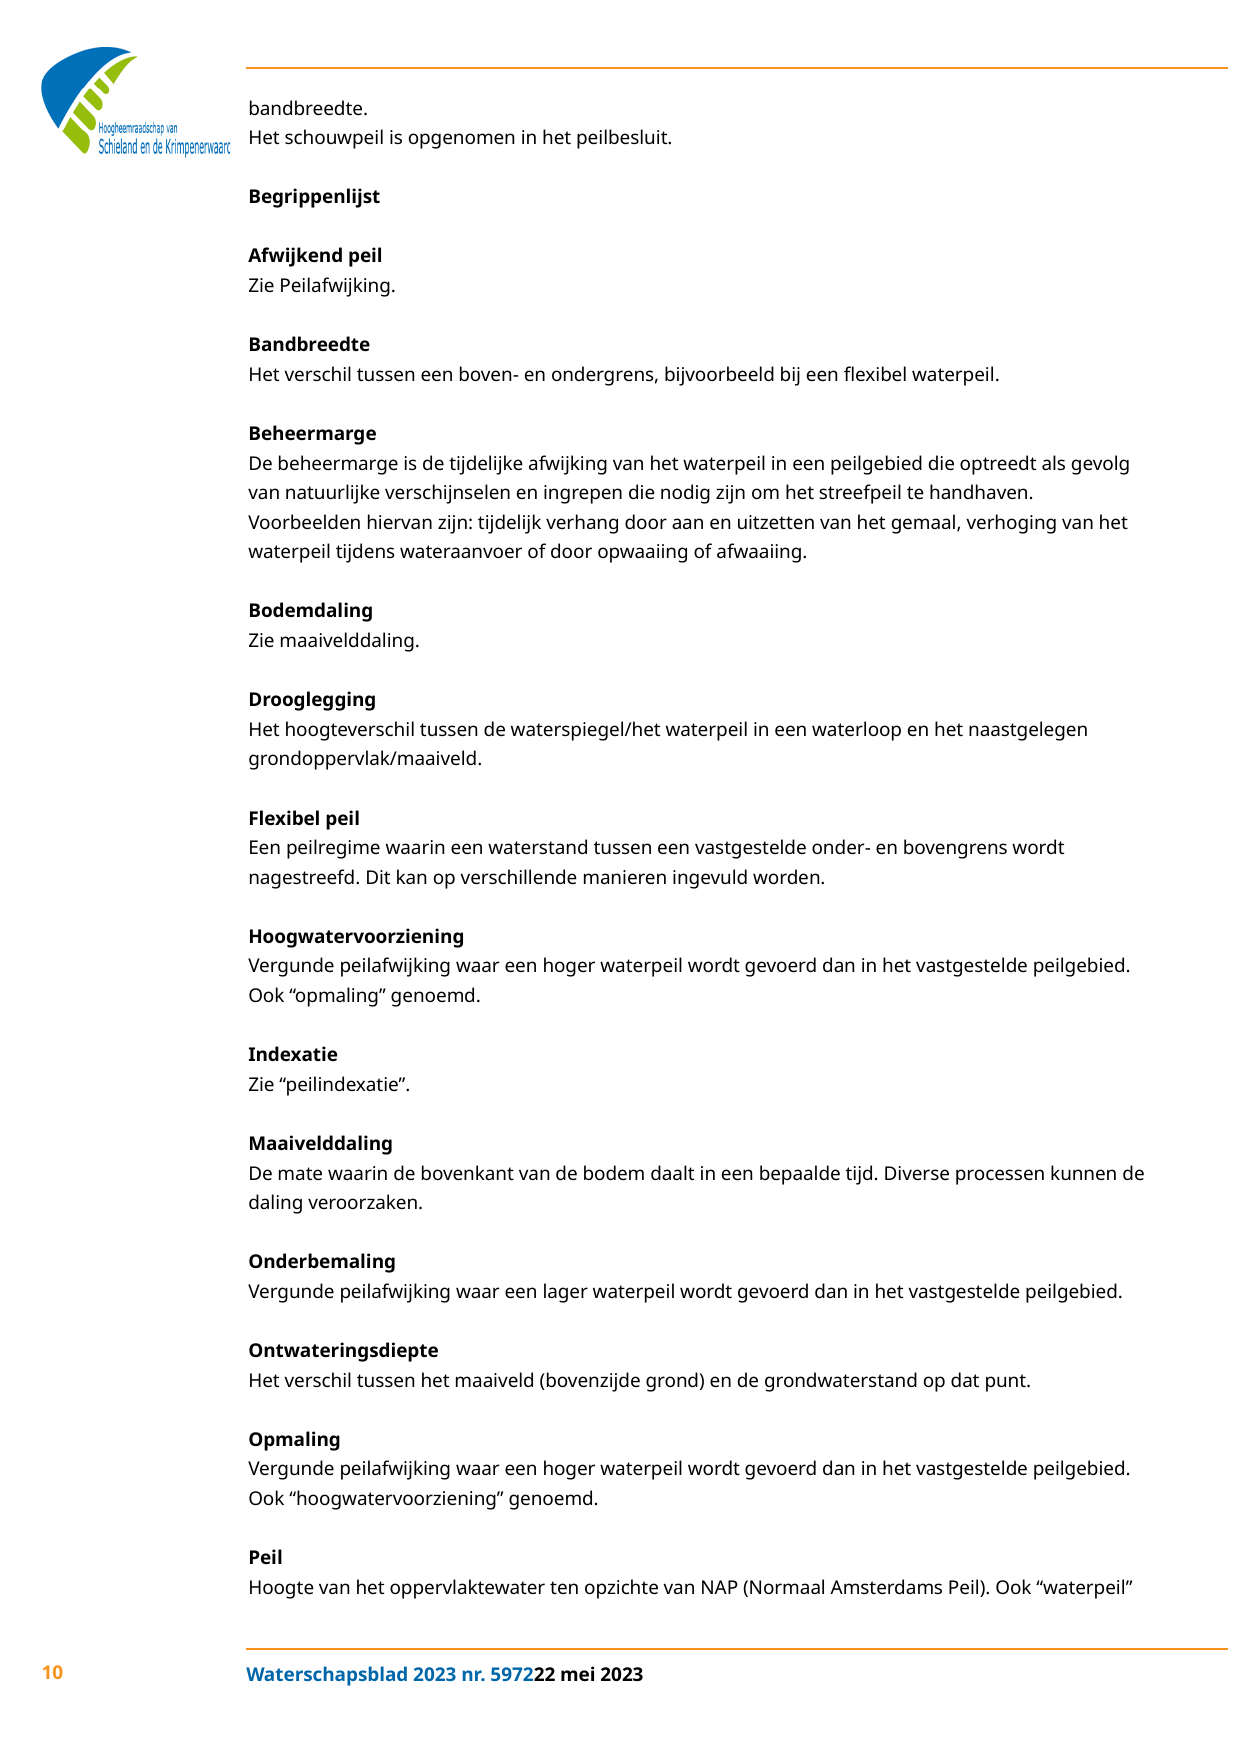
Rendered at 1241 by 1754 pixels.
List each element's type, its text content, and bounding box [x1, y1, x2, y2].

text Het schouwpeil is opgenomen in het peilbesluit. [248, 124, 1152, 150]
text Bandbreedte [248, 331, 1152, 357]
text Afwijkend peil [248, 243, 1152, 268]
text Vergunde peilafwijking waar een hoger waterpeil wordt gevoerd dan in het vastgestelde peilgebied. Ook “opmaling” genoemd. [248, 953, 1152, 1008]
text Opmaling [248, 1426, 1152, 1452]
text Hoogte van het oppervlaktewater ten opzichte van NAP (Normaal Amsterdams Peil). Ook “waterpeil” [248, 1574, 1152, 1600]
text Indexatie [248, 1041, 1152, 1067]
text De mate waarin de bovenkant van de bodem daalt in een bepaalde tijd. Diverse processen kunnen de daling veroorzaken. [248, 1160, 1152, 1215]
text Vergunde peilafwijking waar een hoger waterpeil wordt gevoerd dan in het vastgestelde peilgebied. Ook “hoogwatervoorziening” genoemd. [248, 1456, 1152, 1511]
text Onderbemaling [248, 1248, 1152, 1274]
text Het verschil tussen een boven- en ondergrens, bijvoorbeeld bij een flexibel waterpeil. [248, 361, 1152, 387]
text Het verschil tussen het maaiveld (bovenzijde grond) en de grondwaterstand op dat punt. [248, 1367, 1152, 1393]
text Het hoogteverschil tussen de waterspiegel/het waterpeil in een waterloop en het naastgelegen grondoppervlak/maaiveld. [248, 716, 1152, 771]
text Flexibel peil [248, 805, 1152, 831]
picture [41, 47, 231, 172]
text Ontwateringsdiepte [248, 1337, 1152, 1363]
text Zie “peilindexatie”. [248, 1071, 1152, 1097]
text De beheermarge is de tijdelijke afwijking van het waterpeil in een peilgebied die optreedt als gevolg van natuurlijke verschijnselen en ingrepen die nodig zijn om het streefpeil te handhaven. Voorbeelden hiervan zijn: tijdelijk verhang door aan en uitzetten van het gemaal, verhoging van het waterpeil tijdens wateraanvoer of door opwaaiing of afwaaiing. [248, 450, 1152, 564]
text Beheermarge [248, 420, 1152, 446]
text Een peilregime waarin een waterstand tussen een vastgestelde onder- en bovengrens wordt nagestreefd. Dit kan op verschillende manieren ingevuld worden. [248, 834, 1152, 890]
text bandbreedte. [248, 95, 1152, 121]
text Zie maaivelddaling. [248, 627, 1152, 653]
text Zie Peilafwijking. [248, 272, 1152, 298]
text Maaivelddaling [248, 1130, 1152, 1156]
text Peil [248, 1544, 1152, 1570]
text Begrippenlijst [248, 183, 1152, 209]
text Drooglegging [248, 686, 1152, 712]
text Vergunde peilafwijking waar een lager waterpeil wordt gevoerd dan in het vastgestelde peilgebied. [248, 1278, 1152, 1304]
text Hoogwatervoorziening [248, 923, 1152, 949]
text Bodemdaling [248, 598, 1152, 623]
